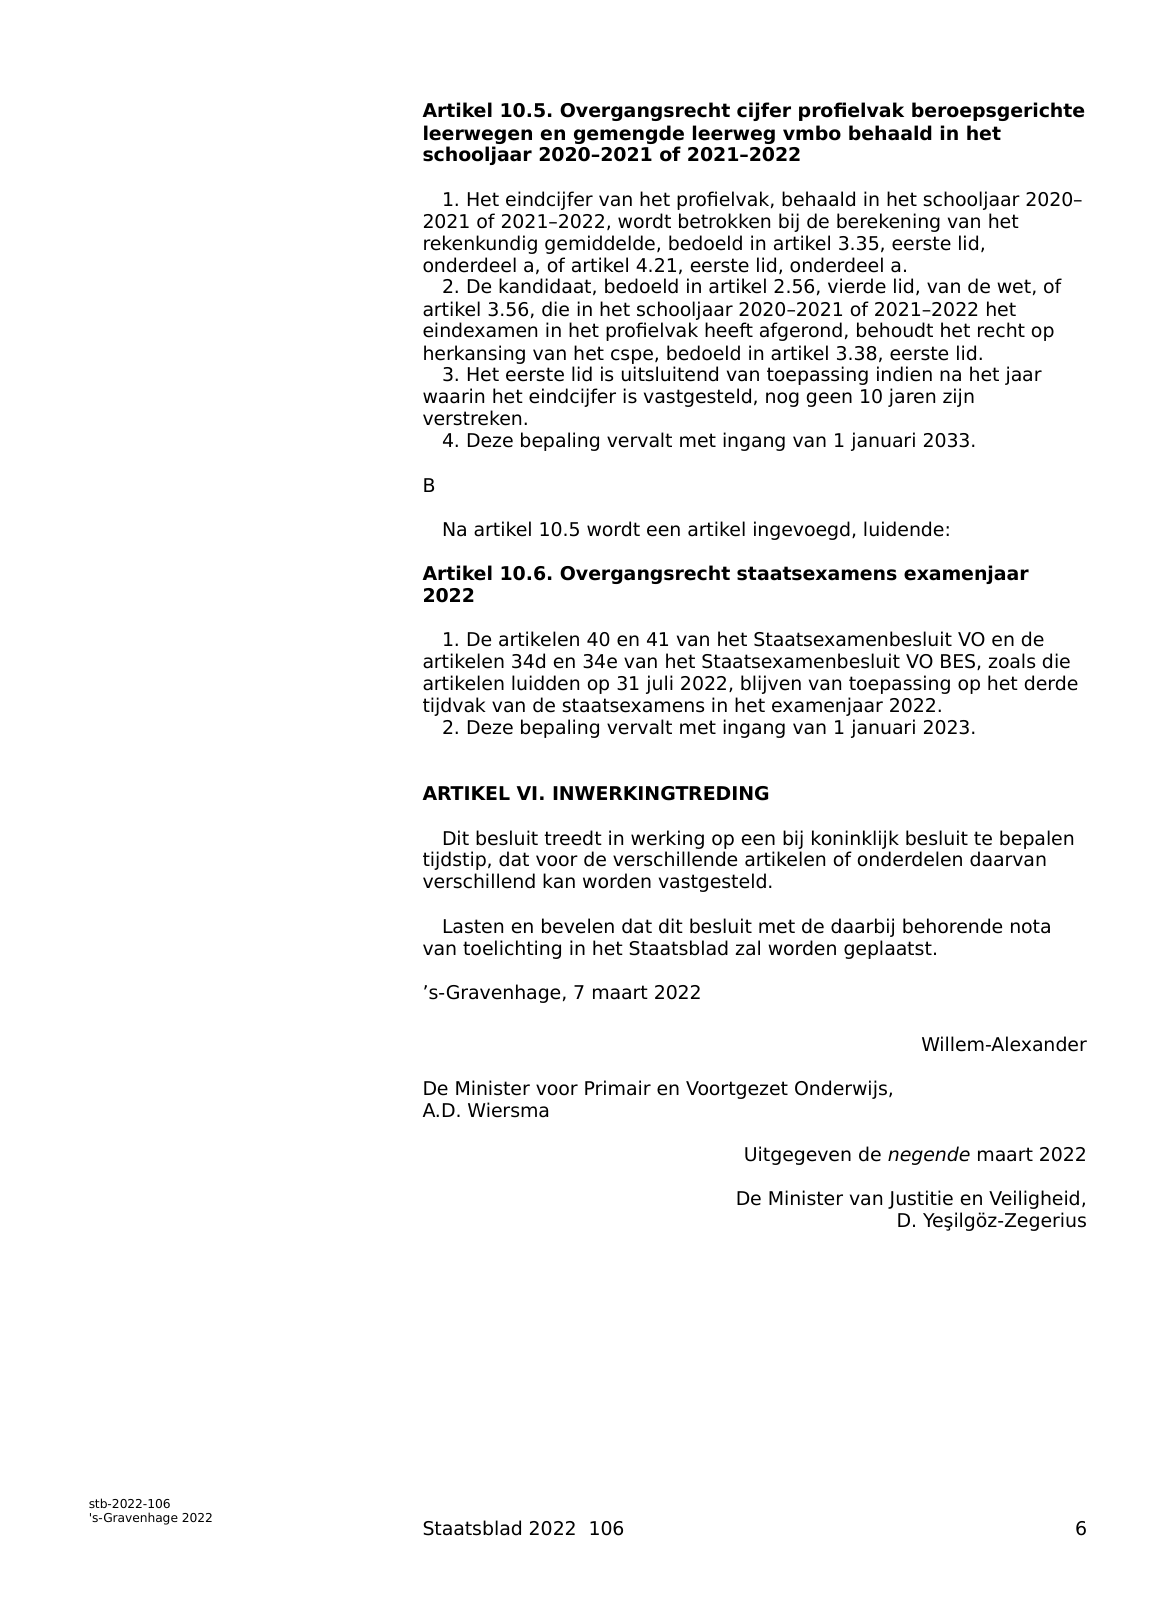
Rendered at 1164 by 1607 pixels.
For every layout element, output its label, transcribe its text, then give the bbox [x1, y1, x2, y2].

text De Minister van Justitie en Veiligheid, D. Yeşilgöz-Zegerius [422, 1188, 1087, 1232]
text De Minister voor Primair en Voortgezet Onderwijs, A.D. Wiersma [422, 1078, 1087, 1122]
subtitle ARTIKEL VI. INWERKINGTREDING [422, 783, 1087, 805]
text 3. Het eerste lid is uitsluitend van toepassing indien na het jaar waarin het eindcijfer is vastgesteld, nog geen 10 jaren zijn verstreken. [422, 364, 1087, 430]
text Lasten en bevelen dat dit besluit met de daarbij behorende nota van toelichting in het Staatsblad zal worden geplaatst. [422, 916, 1087, 959]
text 4. Deze bepaling vervalt met ingang van 1 januari 2033. [422, 430, 1087, 452]
text Na artikel 10.5 wordt een artikel ingevoegd, luidende: [422, 519, 1087, 541]
subtitle Artikel 10.5. Overgangsrecht cijfer profielvak beroepsgerichte leerwegen en gemengde leerweg vmbo behaald in het schooljaar 2020–2021 of 2021–2022 [422, 100, 1087, 166]
subtitle Artikel 10.6. Overgangsrecht staatsexamens examenjaar 2022 [422, 563, 1087, 607]
text 2. De kandidaat, bedoeld in artikel 2.56, vierde lid, van de wet, of artikel 3.56, die in het schooljaar 2020–2021 of 2021–2022 het eindexamen in het profielvak heeft afgerond, behoudt het recht op herkansing van het cspe, bedoeld in artikel 3.38, eerste lid. [422, 276, 1087, 364]
text 's-Gravenhage 2022 [88, 1511, 323, 1525]
text Uitgegeven de negende maart 2022 [422, 1144, 1087, 1166]
text 2. Deze bepaling vervalt met ingang van 1 januari 2023. [422, 717, 1087, 739]
text B [422, 474, 1087, 496]
text 1. De artikelen 40 en 41 van het Staatsexamenbesluit VO en de artikelen 34d en 34e van het Staatsexamenbesluit VO BES, zoals die artikelen luidden op 31 juli 2022, blijven van toepassing op het derde tijdvak van de staatsexamens in het examenjaar 2022. [422, 629, 1087, 717]
text stb-2022-106 [88, 1497, 323, 1511]
text Willem-Alexander [422, 1034, 1087, 1056]
text ’s-Gravenhage, 7 maart 2022 [422, 982, 1087, 1004]
text 1. Het eindcijfer van het profielvak, behaald in het schooljaar 2020–2021 of 2021–2022, wordt betrokken bij de berekening van het rekenkundig gemiddelde, bedoeld in artikel 3.35, eerste lid, onderdeel a, of artikel 4.21, eerste lid, onderdeel a. [422, 188, 1087, 276]
text Dit besluit treedt in werking op een bij koninklijk besluit te bepalen tijdstip, dat voor de verschillende artikelen of onderdelen daarvan verschillend kan worden vastgesteld. [422, 827, 1087, 893]
